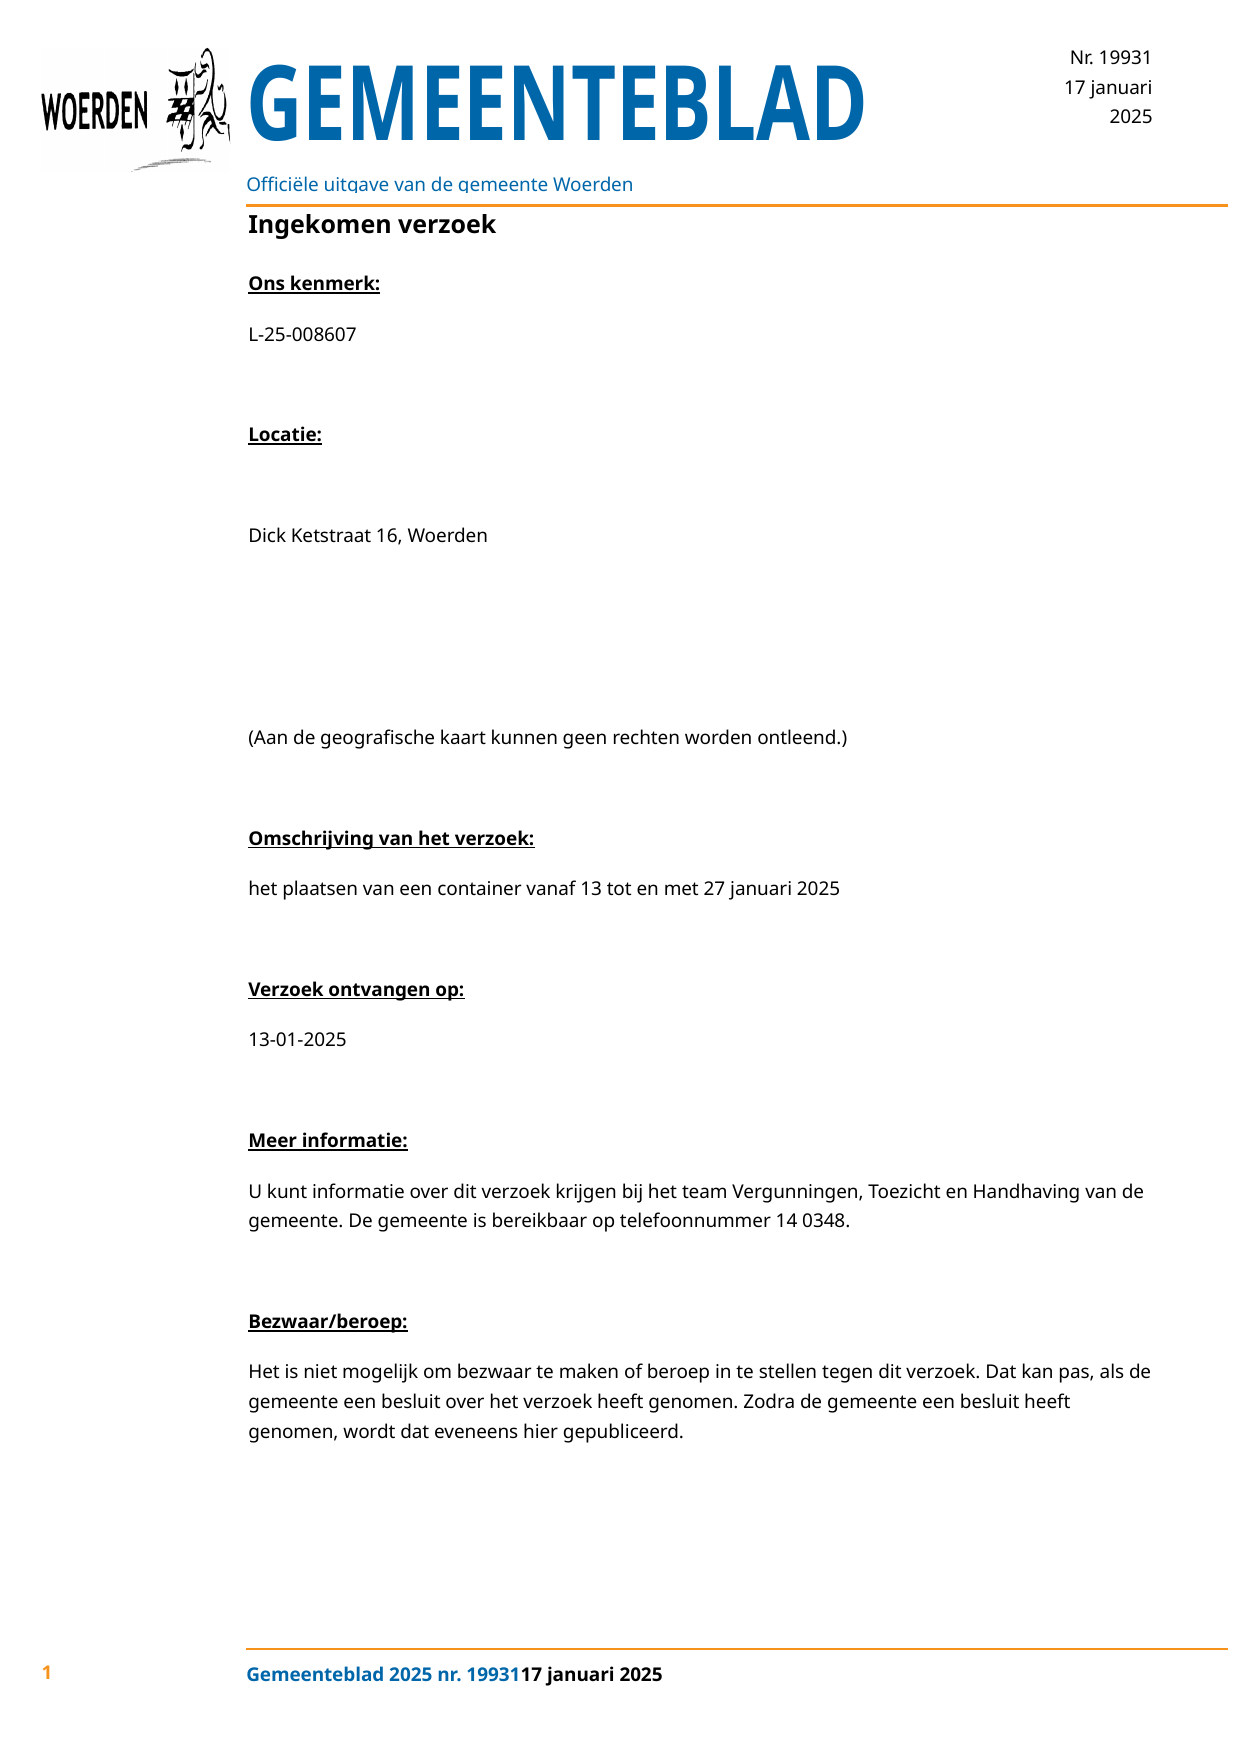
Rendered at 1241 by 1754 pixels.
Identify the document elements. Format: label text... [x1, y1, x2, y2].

text Locatie: [248, 422, 1152, 447]
text Ons kenmerk: [248, 270, 1152, 296]
text Het is niet mogelijk om bezwaar te maken of beroep in te stellen tegen dit verzoek. Dat kan pas, als de gemeente een besluit over het verzoek heeft genomen. Zodra de gemeente een besluit heeft genomen, wordt dat eveneens hier gepubliceerd. [248, 1359, 1152, 1443]
text Ingekomen verzoek [248, 207, 1152, 241]
text Omschrijving van het verzoek: [248, 825, 1152, 851]
text Bezwaar/beroep: [248, 1308, 1152, 1334]
text L-25-008607 [248, 321, 1152, 346]
text het plaatsen van een container vanaf 13 tot en met 27 januari 2025 [248, 875, 1152, 901]
picture [41, 47, 231, 172]
text U kunt informatie over dit verzoek krijgen bij het team Vergunningen, Toezicht en Handhaving van de gemeente. De gemeente is bereikbaar op telefoonnummer 14 0348. [248, 1178, 1152, 1233]
text Dick Ketstraat 16, Woerden [248, 522, 1152, 548]
text 13-01-2025 [248, 1027, 1152, 1052]
text Meer informatie: [248, 1127, 1152, 1153]
text Verzoek ontvangen op: [248, 976, 1152, 1002]
text (Aan de geografische kaart kunnen geen rechten worden ontleend.) [248, 724, 1152, 750]
